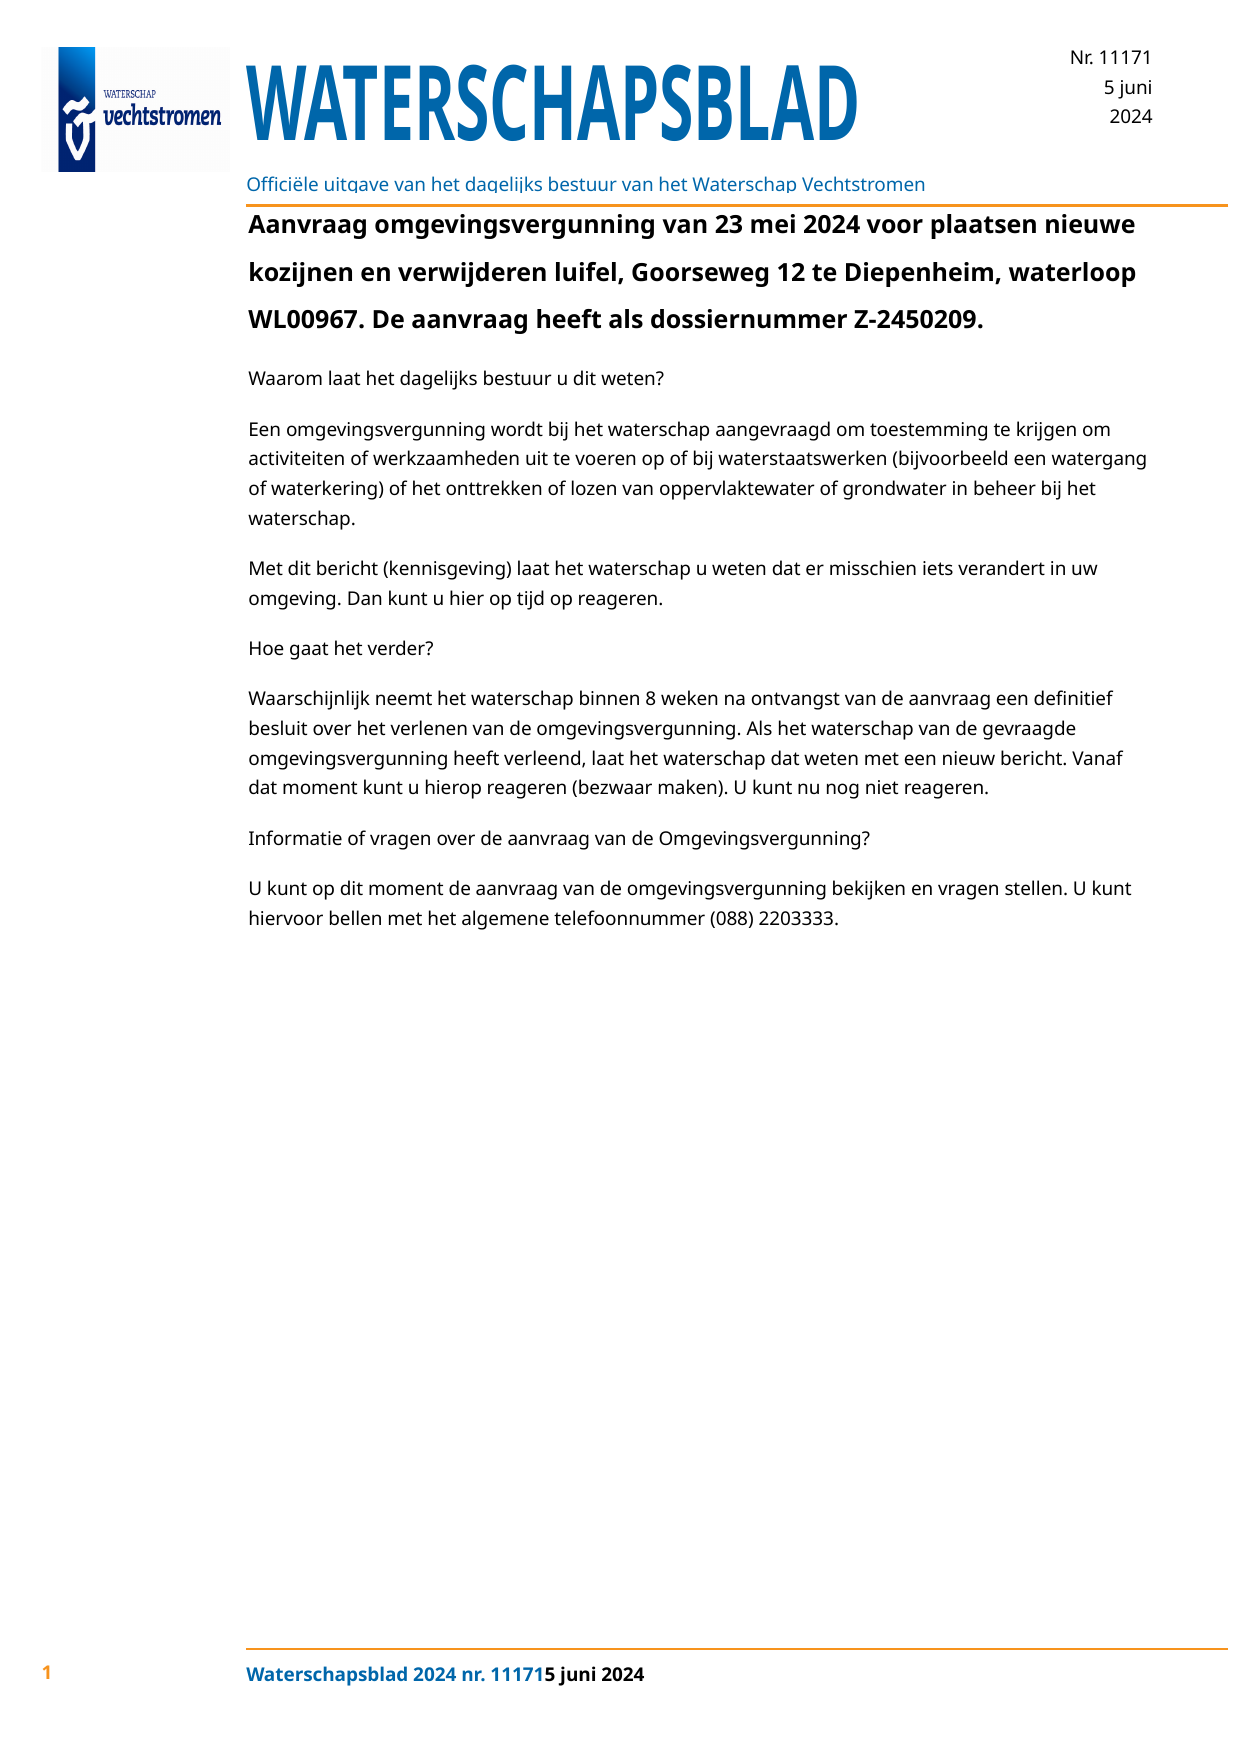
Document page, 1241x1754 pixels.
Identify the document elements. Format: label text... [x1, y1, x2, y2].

text Aanvraag omgevingsvergunning van 23 mei 2024 voor plaatsen nieuwe kozijnen en verwijderen luifel, Goorseweg 12 te Diepenheim, waterloop WL00967. De aanvraag heeft als dossiernummer Z-2450209. [248, 207, 1152, 336]
text Hoe gaat het verder? [248, 635, 1152, 661]
text Waarom laat het dagelijks bestuur u dit weten? [248, 366, 1152, 391]
text U kunt op dit moment de aanvraag van de omgevingsvergunning bekijken en vragen stellen. U kunt hiervoor bellen met het algemene telefoonnummer (088) 2203333. [248, 875, 1152, 930]
picture [41, 47, 231, 172]
text Met dit bericht (kennisgeving) laat het waterschap u weten dat er misschien iets verandert in uw omgeving. Dan kunt u hier op tijd op reageren. [248, 555, 1152, 610]
text Waarschijnlijk neemt het waterschap binnen 8 weken na ontvangst van de aanvraag een definitief besluit over het verlenen van de omgevingsvergunning. Als het waterschap van de gevraagde omgevingsvergunning heeft verleend, laat het waterschap dat weten met een nieuw bericht. Vanaf dat moment kunt u hierop reageren (bezwaar maken). U kunt nu nog niet reageren. [248, 686, 1152, 800]
text Informatie of vragen over de aanvraag van de Omgevingsvergunning? [248, 825, 1152, 850]
text Een omgevingsvergunning wordt bij het waterschap aangevraagd om toestemming te krijgen om activiteiten of werkzaamheden uit te voeren op of bij waterstaatswerken (bijvoorbeeld een watergang of waterkering) of het onttrekken of lozen van oppervlaktewater of grondwater in beheer bij het waterschap. [248, 416, 1152, 530]
